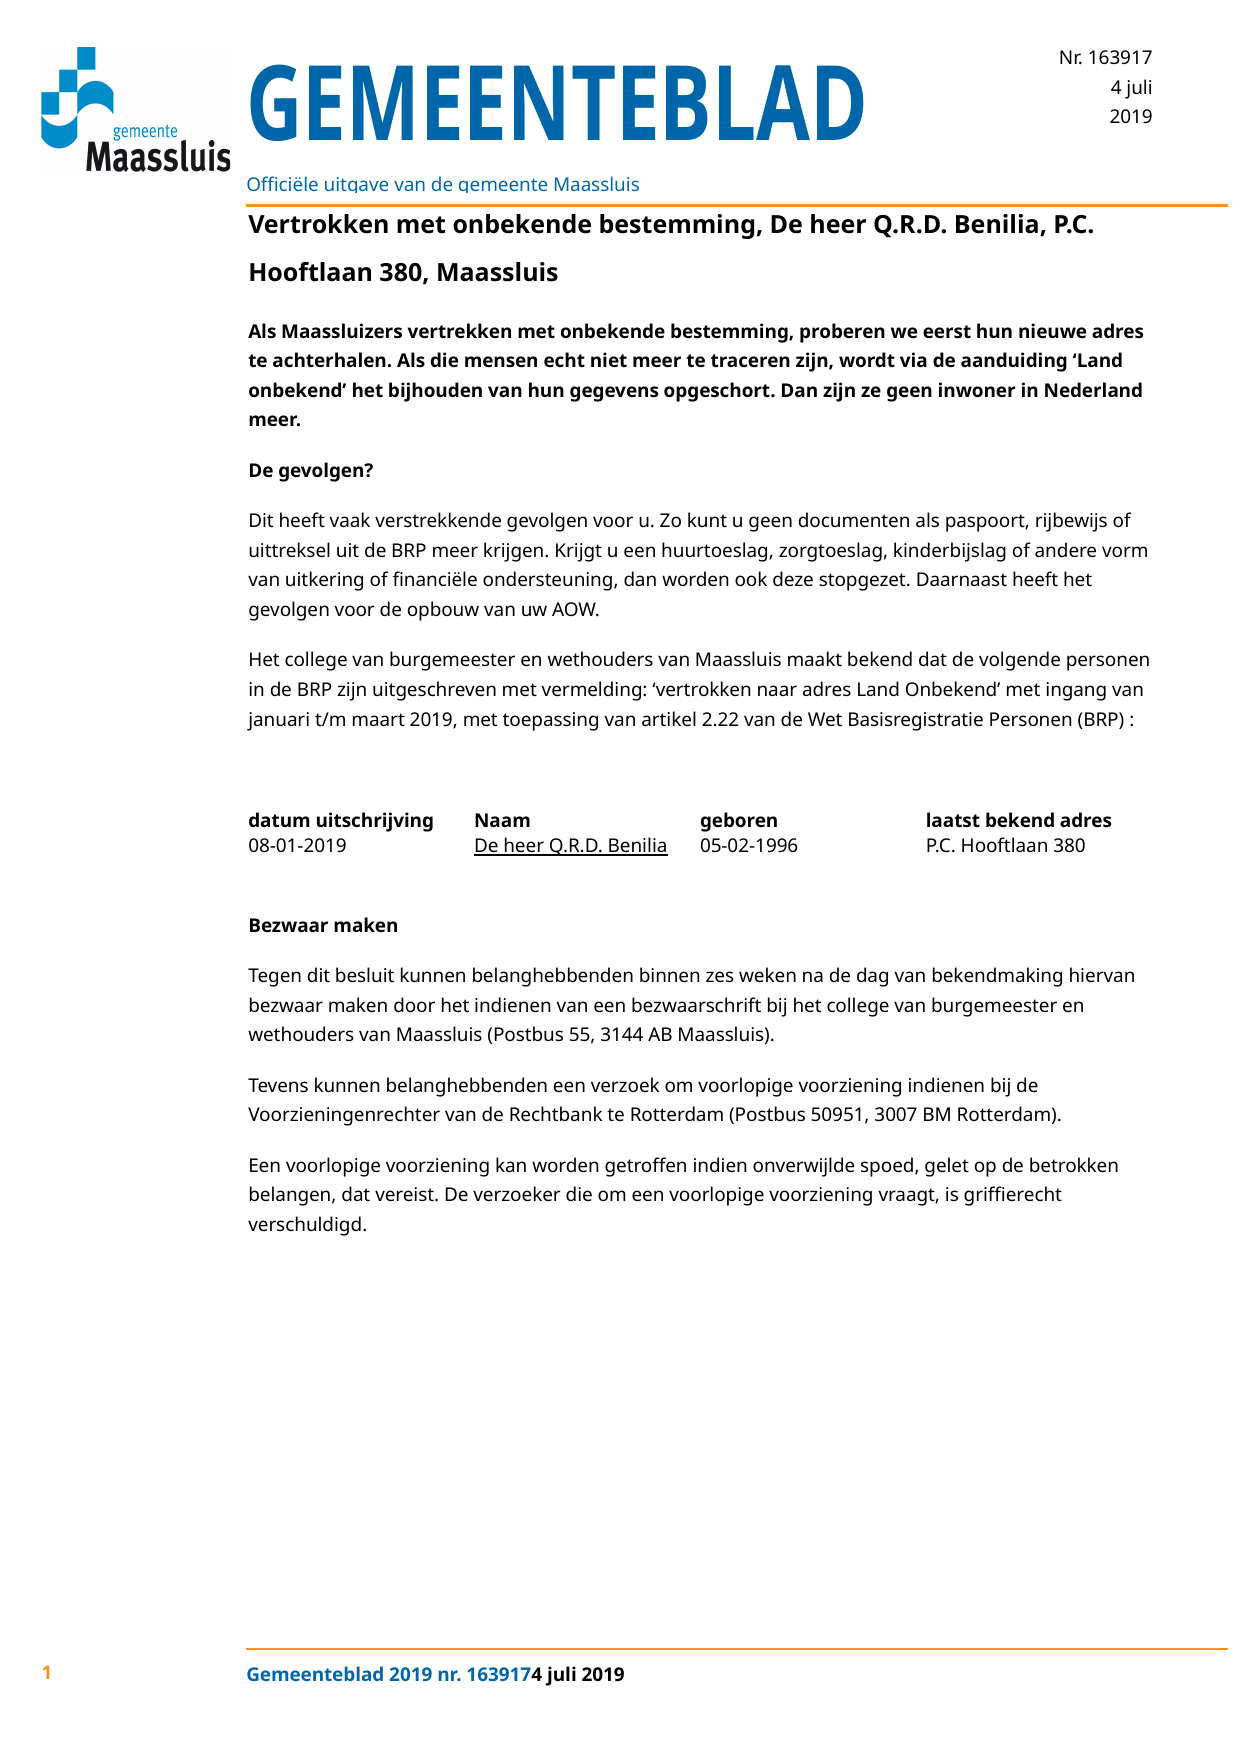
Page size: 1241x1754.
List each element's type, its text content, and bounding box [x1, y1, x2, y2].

text Vertrokken met onbekende bestemming, De heer Q.R.D. Benilia, P.C. Hooftlaan 380, Maassluis [248, 207, 1152, 288]
table_cell P.C. Hooftlaan 380 [926, 833, 1152, 858]
table_header datum uitschrijving [248, 807, 474, 832]
table_cell 05-02-1996 [700, 833, 926, 858]
table_cell 08-01-2019 [248, 833, 474, 858]
text Bezwaar maken [248, 912, 1152, 938]
text Tevens kunnen belanghebbenden een verzoek om voorlopige voorziening indienen bij de Voorzieningenrechter van de Rechtbank te Rotterdam (Postbus 50951, 3007 BM Rotterdam). [248, 1072, 1152, 1127]
table_header Naam [474, 807, 700, 832]
text Dit heeft vaak verstrekkende gevolgen voor u. Zo kunt u geen documenten als paspoort, rijbewijs of uittreksel uit de BRP meer krijgen. Krijgt u een huurtoeslag, zorgtoeslag, kinderbijslag of andere vorm van uitkering of financiële ondersteuning, dan worden ook deze stopgezet. Daarnaast heeft het gevolgen voor de opbouw van uw AOW. [248, 507, 1152, 622]
text De gevolgen? [248, 457, 1152, 483]
text Als Maassluizers vertrekken met onbekende bestemming, proberen we eerst hun nieuwe adres te achterhalen. Als die mensen echt niet meer te traceren zijn, wordt via de aanduiding ‘Land onbekend’ het bijhouden van hun gegevens opgeschort. Dan zijn ze geen inwoner in Nederland meer. [248, 318, 1152, 432]
picture [41, 47, 231, 172]
table_header geboren [700, 807, 926, 832]
text Tegen dit besluit kunnen belanghebbenden binnen zes weken na de dag van bekendmaking hiervan bezwaar maken door het indienen van een bezwaarschrift bij het college van burgemeester en wethouders van Maassluis (Postbus 55, 3144 AB Maassluis). [248, 962, 1152, 1047]
table_cell De heer Q.R.D. Benilia [474, 833, 700, 858]
text Het college van burgemeester en wethouders van Maassluis maakt bekend dat de volgende personen in de BRP zijn uitgeschreven met vermelding: ‘vertrokken naar adres Land Onbekend’ met ingang van januari t/m maart 2019, met toepassing van artikel 2.22 van de Wet Basisregistratie Personen (BRP) : [248, 647, 1152, 732]
text Een voorlopige voorziening kan worden getroffen indien onverwijlde spoed, gelet op de betrokken belangen, dat vereist. De verzoeker die om een voorlopige voorziening vraagt, is griffierecht verschuldigd. [248, 1152, 1152, 1237]
table_header laatst bekend adres [926, 807, 1152, 832]
picture [41, 47, 77, 92]
